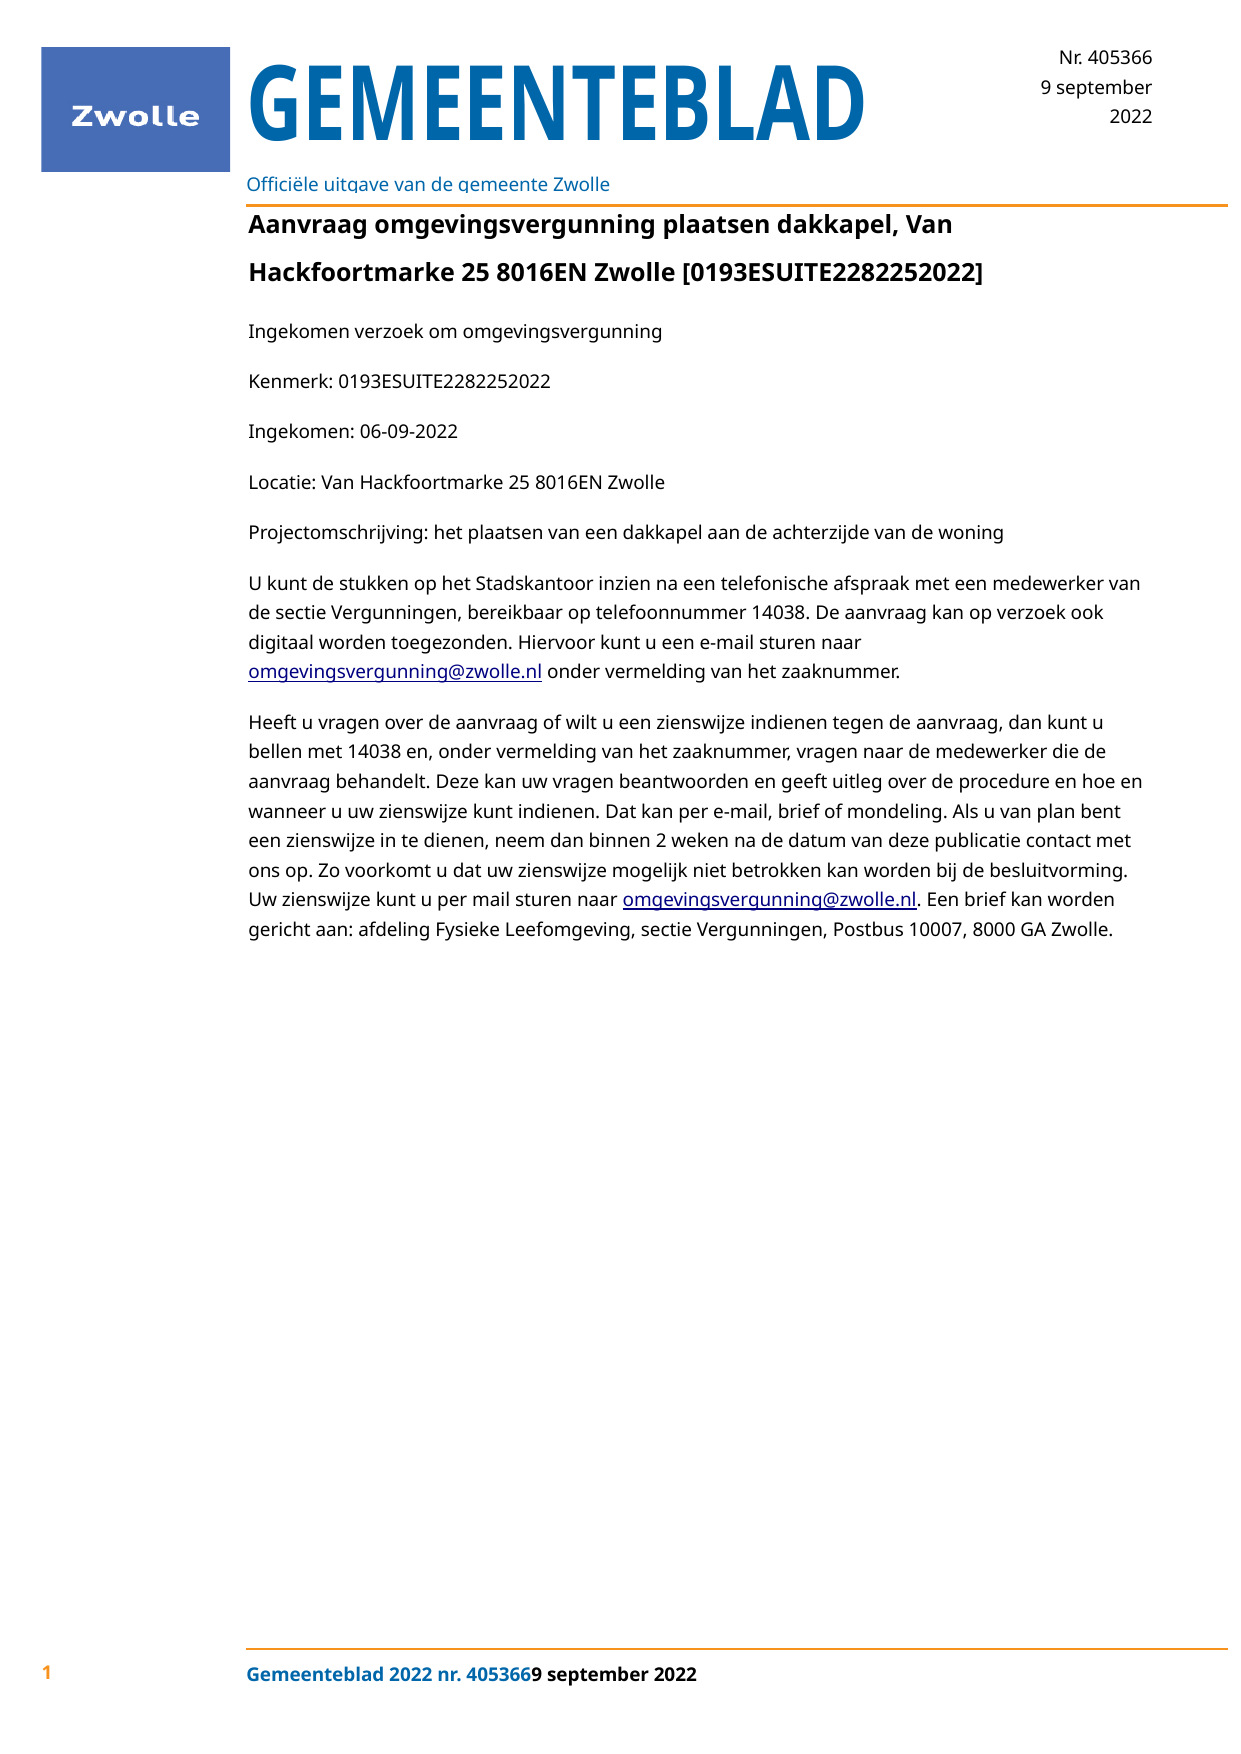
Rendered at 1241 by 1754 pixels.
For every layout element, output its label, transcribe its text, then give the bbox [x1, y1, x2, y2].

text Locatie: Van Hackfoortmarke 25 8016EN Zwolle [248, 469, 1152, 495]
text Ingekomen verzoek om omgevingsvergunning [248, 318, 1152, 344]
text Ingekomen: 06-09-2022 [248, 419, 1152, 444]
text Heeft u vragen over de aanvraag of wilt u een zienswijze indienen tegen de aanvraag, dan kunt u bellen met 14038 en, onder vermelding van het zaaknummer, vragen naar de medewerker die de aanvraag behandelt. Deze kan uw vragen beantwoorden en geeft uitleg over de procedure en hoe en wanneer u uw zienswijze kunt indienen. Dat kan per e-mail, brief of mondeling. Als u van plan bent een zienswijze in te dienen, neem dan binnen 2 weken na de datum van deze publicatie contact met ons op. Zo voorkomt u dat uw zienswijze mogelijk niet betrokken kan worden bij de besluitvorming. Uw zienswijze kunt u per mail sturen naar omgevingsvergunning@zwolle.nl. Een brief kan worden gericht aan: afdeling Fysieke Leefomgeving, sectie Vergunningen, Postbus 10007, 8000 GA Zwolle. [248, 709, 1152, 942]
picture [41, 47, 231, 172]
text U kunt de stukken op het Stadskantoor inzien na een telefonische afspraak met een medewerker van de sectie Vergunningen, bereikbaar op telefoonnummer 14038. De aanvraag kan op verzoek ook digitaal worden toegezonden. Hiervoor kunt u een e-mail sturen naar omgevingsvergunning@zwolle.nl onder vermelding van het zaaknummer. [248, 570, 1152, 684]
text Projectomschrijving: het plaatsen van een dakkapel aan de achterzijde van de woning [248, 519, 1152, 545]
text Aanvraag omgevingsvergunning plaatsen dakkapel, Van Hackfoortmarke 25 8016EN Zwolle [0193ESUITE2282252022] [248, 207, 1152, 288]
text Kenmerk: 0193ESUITE2282252022 [248, 368, 1152, 394]
